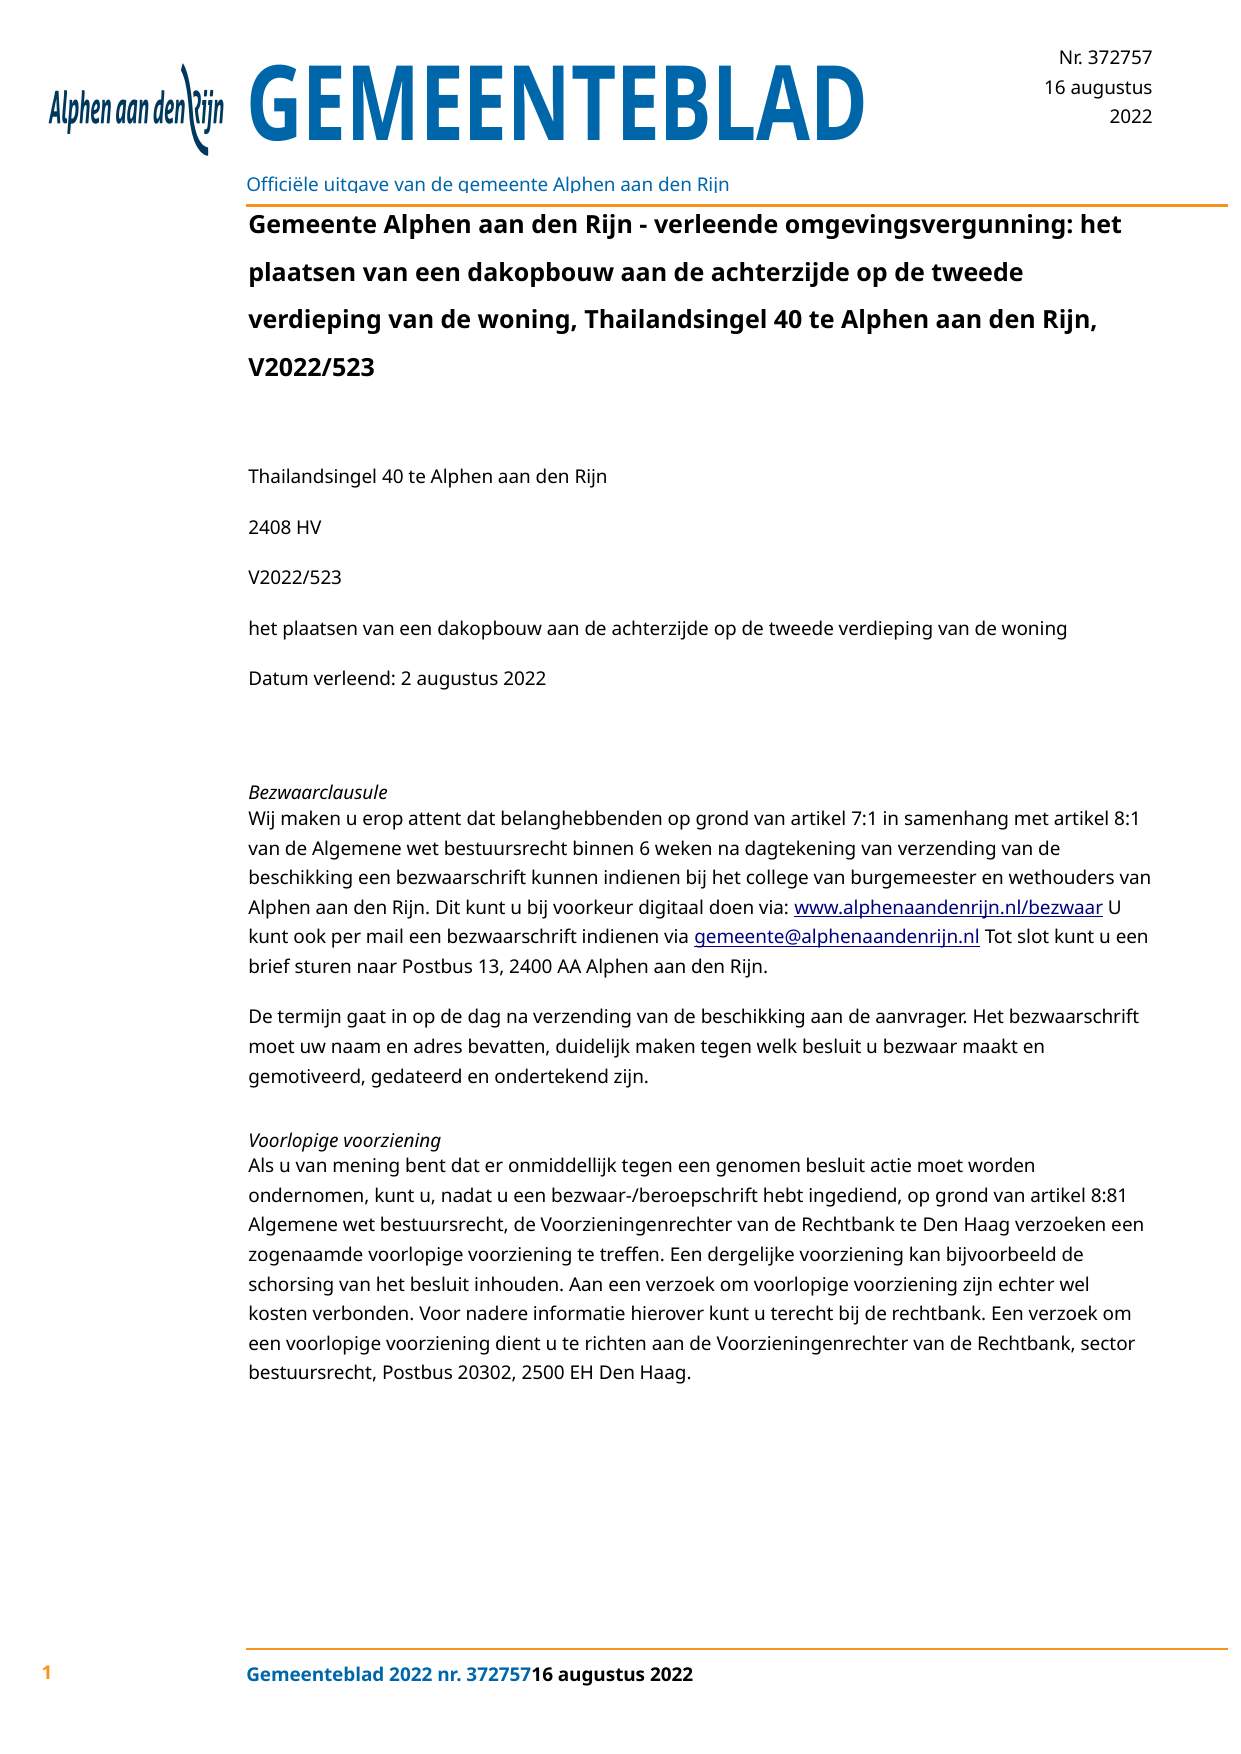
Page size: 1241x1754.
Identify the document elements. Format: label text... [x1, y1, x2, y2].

text De termijn gaat in op de dag na verzending van de beschikking aan de aanvrager. Het bezwaarschrift moet uw naam en adres bevatten, duidelijk maken tegen welk besluit u bezwaar maakt en gemotiveerd, gedateerd en ondertekend zijn. [248, 1004, 1152, 1088]
text Wij maken u erop attent dat belanghebbenden op grond van artikel 7:1 in samenhang met artikel 8:1 van de Algemene wet bestuursrecht binnen 6 weken na dagtekening van verzending van de beschikking een bezwaarschrift kunnen indienen bij het college van burgemeester en wethouders van Alphen aan den Rijn. Dit kunt u bij voorkeur digitaal doen via: www.alphenaandenrijn.nl/bezwaar U kunt ook per mail een bezwaarschrift indienen via gemeente@alphenaandenrijn.nl Tot slot kunt u een brief sturen naar Postbus 13, 2400 AA Alphen aan den Rijn. [248, 805, 1152, 979]
text Bezwaarclausule [248, 779, 1152, 805]
text Voorlopige voorziening [248, 1127, 1152, 1152]
text Gemeente Alphen aan den Rijn - verleende omgevingsvergunning: het plaatsen van een dakopbouw aan de achterzijde op de tweede verdieping van de woning, Thailandsingel 40 te Alphen aan den Rijn, V2022/523 [248, 207, 1152, 384]
text Als u van mening bent dat er onmiddellijk tegen een genomen besluit actie moet worden ondernomen, kunt u, nadat u een bezwaar-/beroepschrift hebt ingediend, op grond van artikel 8:81 Algemene wet bestuursrecht, de Voorzieningenrechter van de Rechtbank te Den Haag verzoeken een zogenaamde voorlopige voorziening te treffen. Een dergelijke voorziening kan bijvoorbeeld de schorsing van het besluit inhouden. Aan een verzoek om voorlopige voorziening zijn echter wel kosten verbonden. Voor nadere informatie hierover kunt u terecht bij de rechtbank. Een verzoek om een voorlopige voorziening dient u te richten aan de Voorzieningenrechter van de Rechtbank, sector bestuursrecht, Postbus 20302, 2500 EH Den Haag. [248, 1152, 1152, 1385]
text het plaatsen van een dakopbouw aan de achterzijde op de tweede verdieping van de woning [248, 615, 1152, 641]
text Thailandsingel 40 te Alphen aan den Rijn [248, 463, 1152, 489]
picture [41, 47, 231, 172]
text 2408 HV [248, 514, 1152, 540]
text V2022/523 [248, 564, 1152, 590]
text Datum verleend: 2 augustus 2022 [248, 665, 1152, 691]
